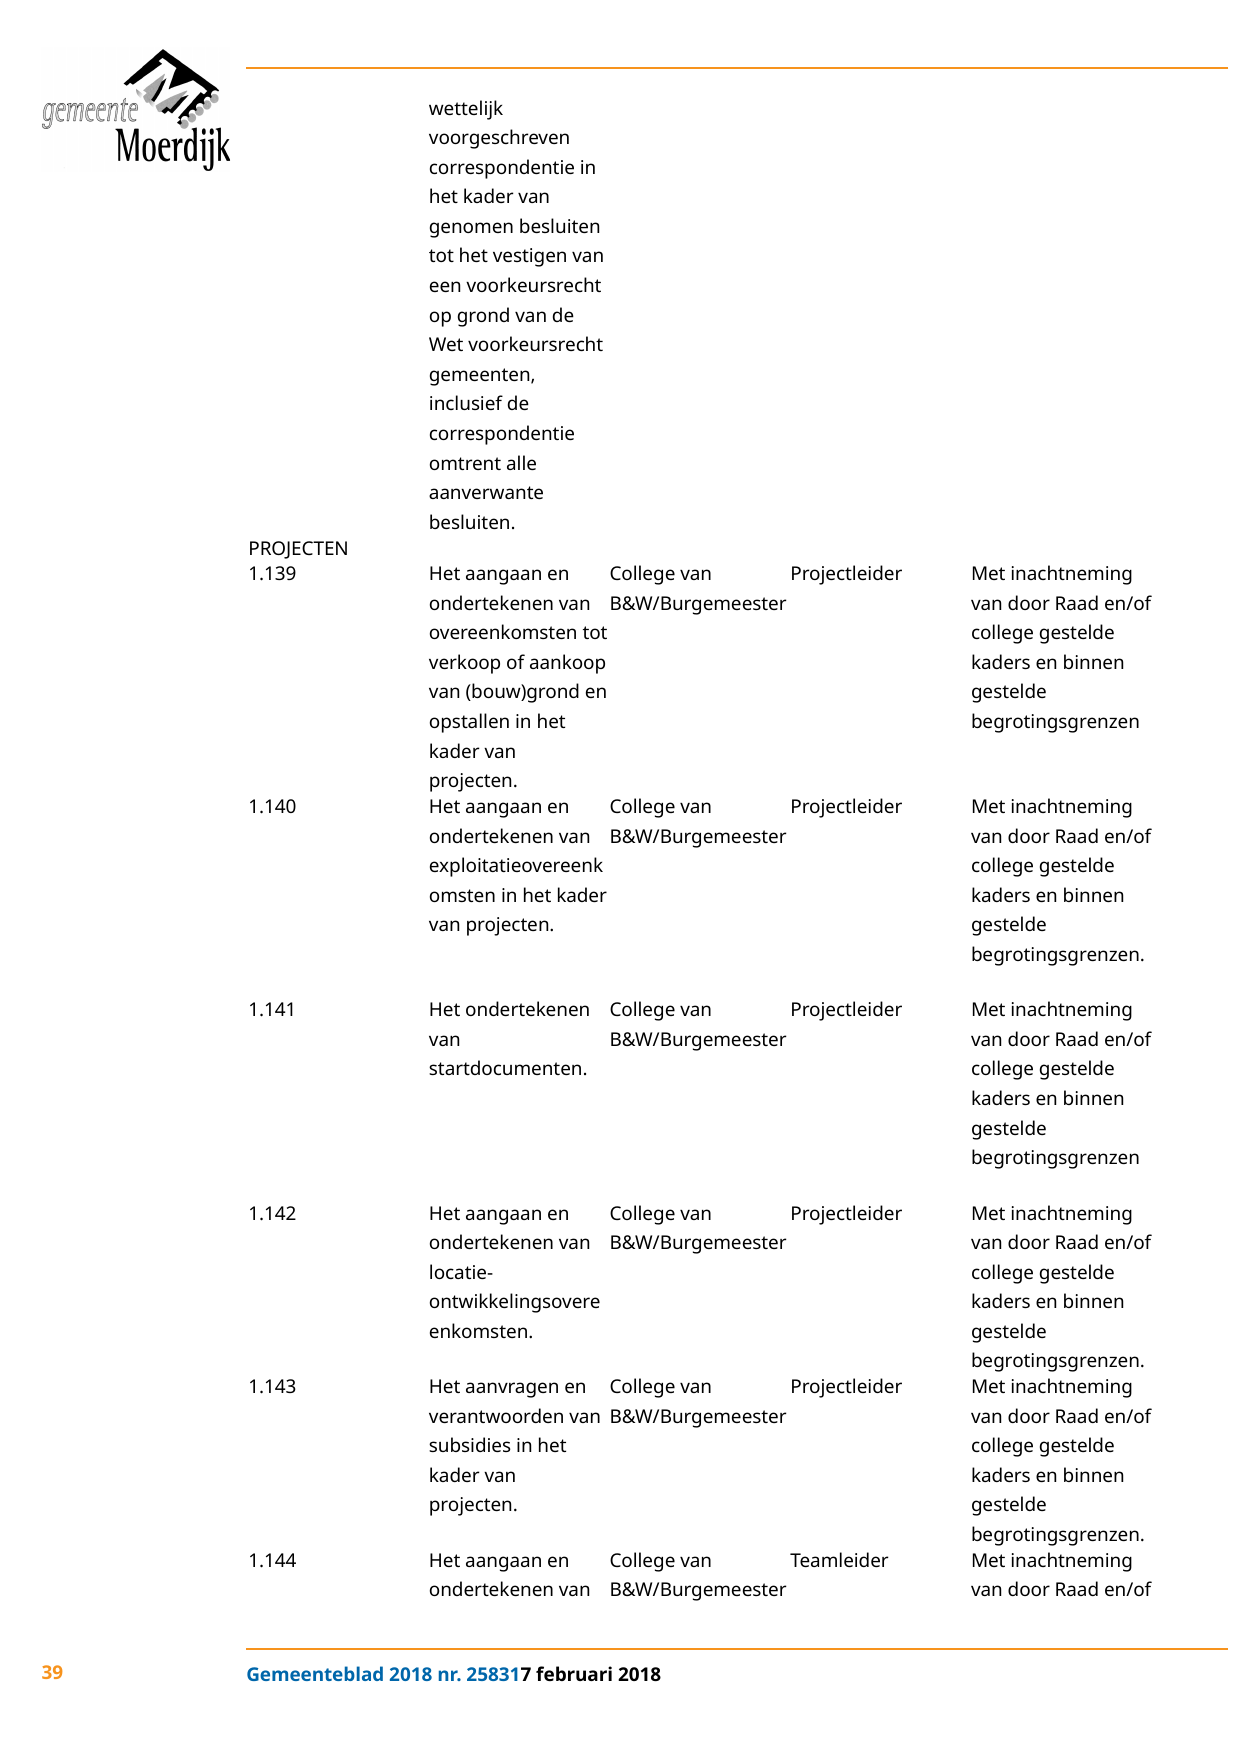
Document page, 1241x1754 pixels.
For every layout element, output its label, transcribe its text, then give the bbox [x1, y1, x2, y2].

table_cell 1.143 [248, 1373, 429, 1547]
table_cell Het aanvragen en verantwoorden van subsidies in het kader van projecten. [429, 1373, 609, 1547]
table_cell [971, 95, 1152, 535]
table_cell College van B&W/Burgemeester [609, 1200, 790, 1373]
table_cell College van B&W/Burgemeester [609, 560, 790, 793]
table_cell Projectleider [790, 1373, 971, 1547]
table_cell Het ondertekenen van startdocumenten. [429, 996, 609, 1200]
table_cell Het aangaan en ondertekenen van [429, 1547, 609, 1602]
table_cell Het aangaan en ondertekenen van exploitatieovereenkomsten in het kader van projecten. [429, 793, 609, 996]
table_cell Het aangaan en ondertekenen van locatie-ontwikkelingsovereenkomsten. [429, 1200, 609, 1373]
table_cell wettelijk voorgeschreven correspondentie in het kader van genomen besluiten tot het vestigen van een voorkeursrecht op grond van de Wet voorkeursrecht gemeenten, inclusief de correspondentie omtrent alle aanverwante besluiten. [429, 95, 609, 535]
table_cell Met inachtneming van door Raad en/of college gestelde kaders en binnen gestelde begrotingsgrenzen. [971, 1200, 1152, 1373]
picture [41, 47, 231, 172]
table_cell [609, 95, 790, 535]
table_cell 1.141 [248, 996, 429, 1200]
table_cell Met inachtneming van door Raad en/of college gestelde kaders en binnen gestelde begrotingsgrenzen. [971, 1373, 1152, 1547]
table_cell PROJECTEN [248, 535, 429, 560]
table_cell Projectleider [790, 793, 971, 996]
table_cell College van B&W/Burgemeester [609, 1373, 790, 1547]
table_cell 1.140 [248, 793, 429, 996]
table_cell Teamleider [790, 1547, 971, 1602]
table_cell [248, 95, 429, 535]
table_cell College van B&W/Burgemeester [609, 996, 790, 1200]
table_cell Projectleider [790, 560, 971, 793]
table_cell Het aangaan en ondertekenen van overeenkomsten tot verkoop of aankoop van (bouw)grond en opstallen in het kader van projecten. [429, 560, 609, 793]
table_cell Met inachtneming van door Raad en/of college gestelde kaders en binnen gestelde begrotingsgrenzen. [971, 793, 1152, 996]
table_cell 1.142 [248, 1200, 429, 1373]
table_cell College van B&W/Burgemeester [609, 1547, 790, 1602]
table_cell [790, 95, 971, 535]
table_cell College van B&W/Burgemeester [609, 793, 790, 996]
table_cell 1.144 [248, 1547, 429, 1602]
table_cell 1.139 [248, 560, 429, 793]
table_cell Met inachtneming van door Raad en/of college gestelde kaders en binnen gestelde begrotingsgrenzen [971, 996, 1152, 1200]
table_cell Met inachtneming van door Raad en/of [971, 1547, 1152, 1602]
table_cell Projectleider [790, 996, 971, 1200]
table_cell Met inachtneming van door Raad en/of college gestelde kaders en binnen gestelde begrotingsgrenzen [971, 560, 1152, 793]
table_cell Projectleider [790, 1200, 971, 1373]
